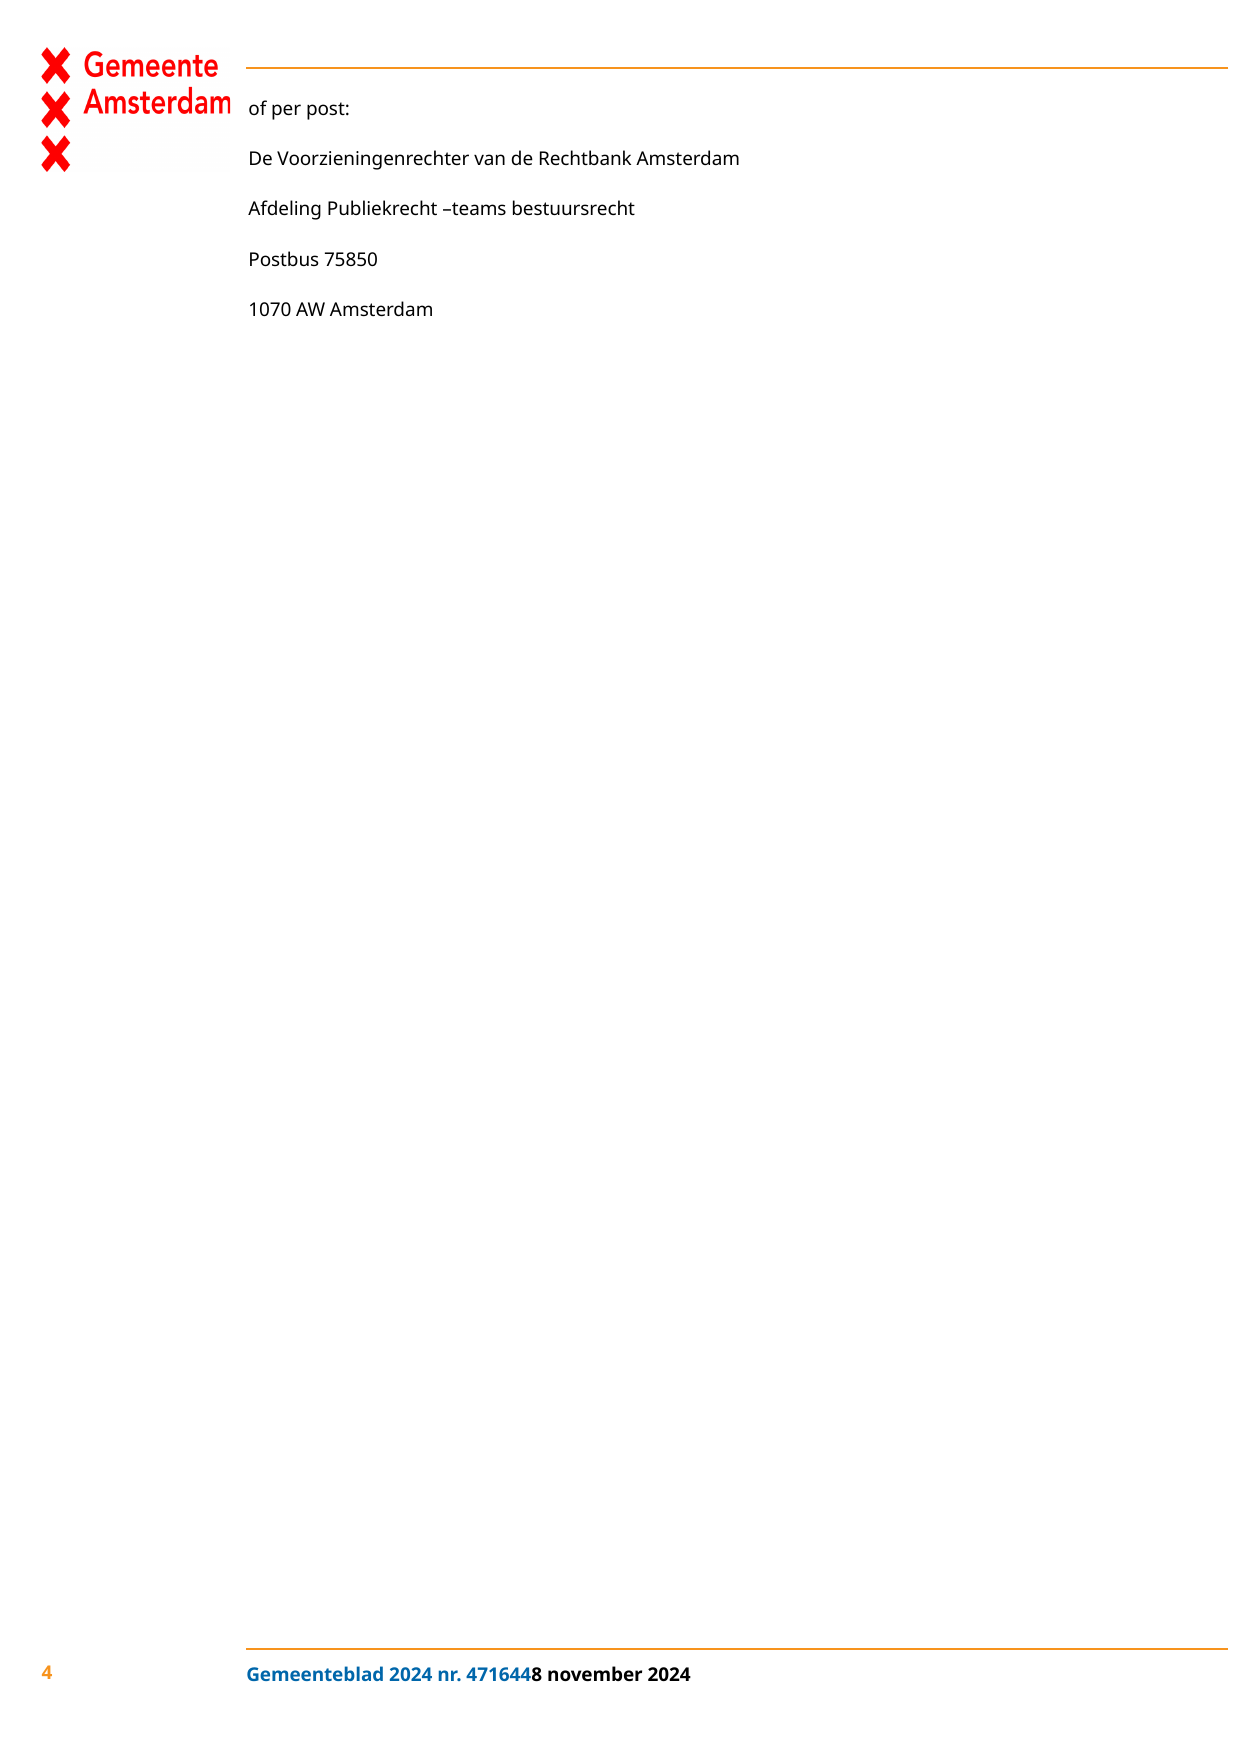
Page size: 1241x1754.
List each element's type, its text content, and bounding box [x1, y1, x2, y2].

text De Voorzieningenrechter van de Rechtbank Amsterdam [248, 145, 1152, 171]
picture [41, 47, 231, 172]
text of per post: [248, 95, 1152, 121]
text 1070 AW Amsterdam [248, 296, 1152, 322]
text Postbus 75850 [248, 246, 1152, 272]
text Afdeling Publiekrecht –teams bestuursrecht [248, 196, 1152, 221]
